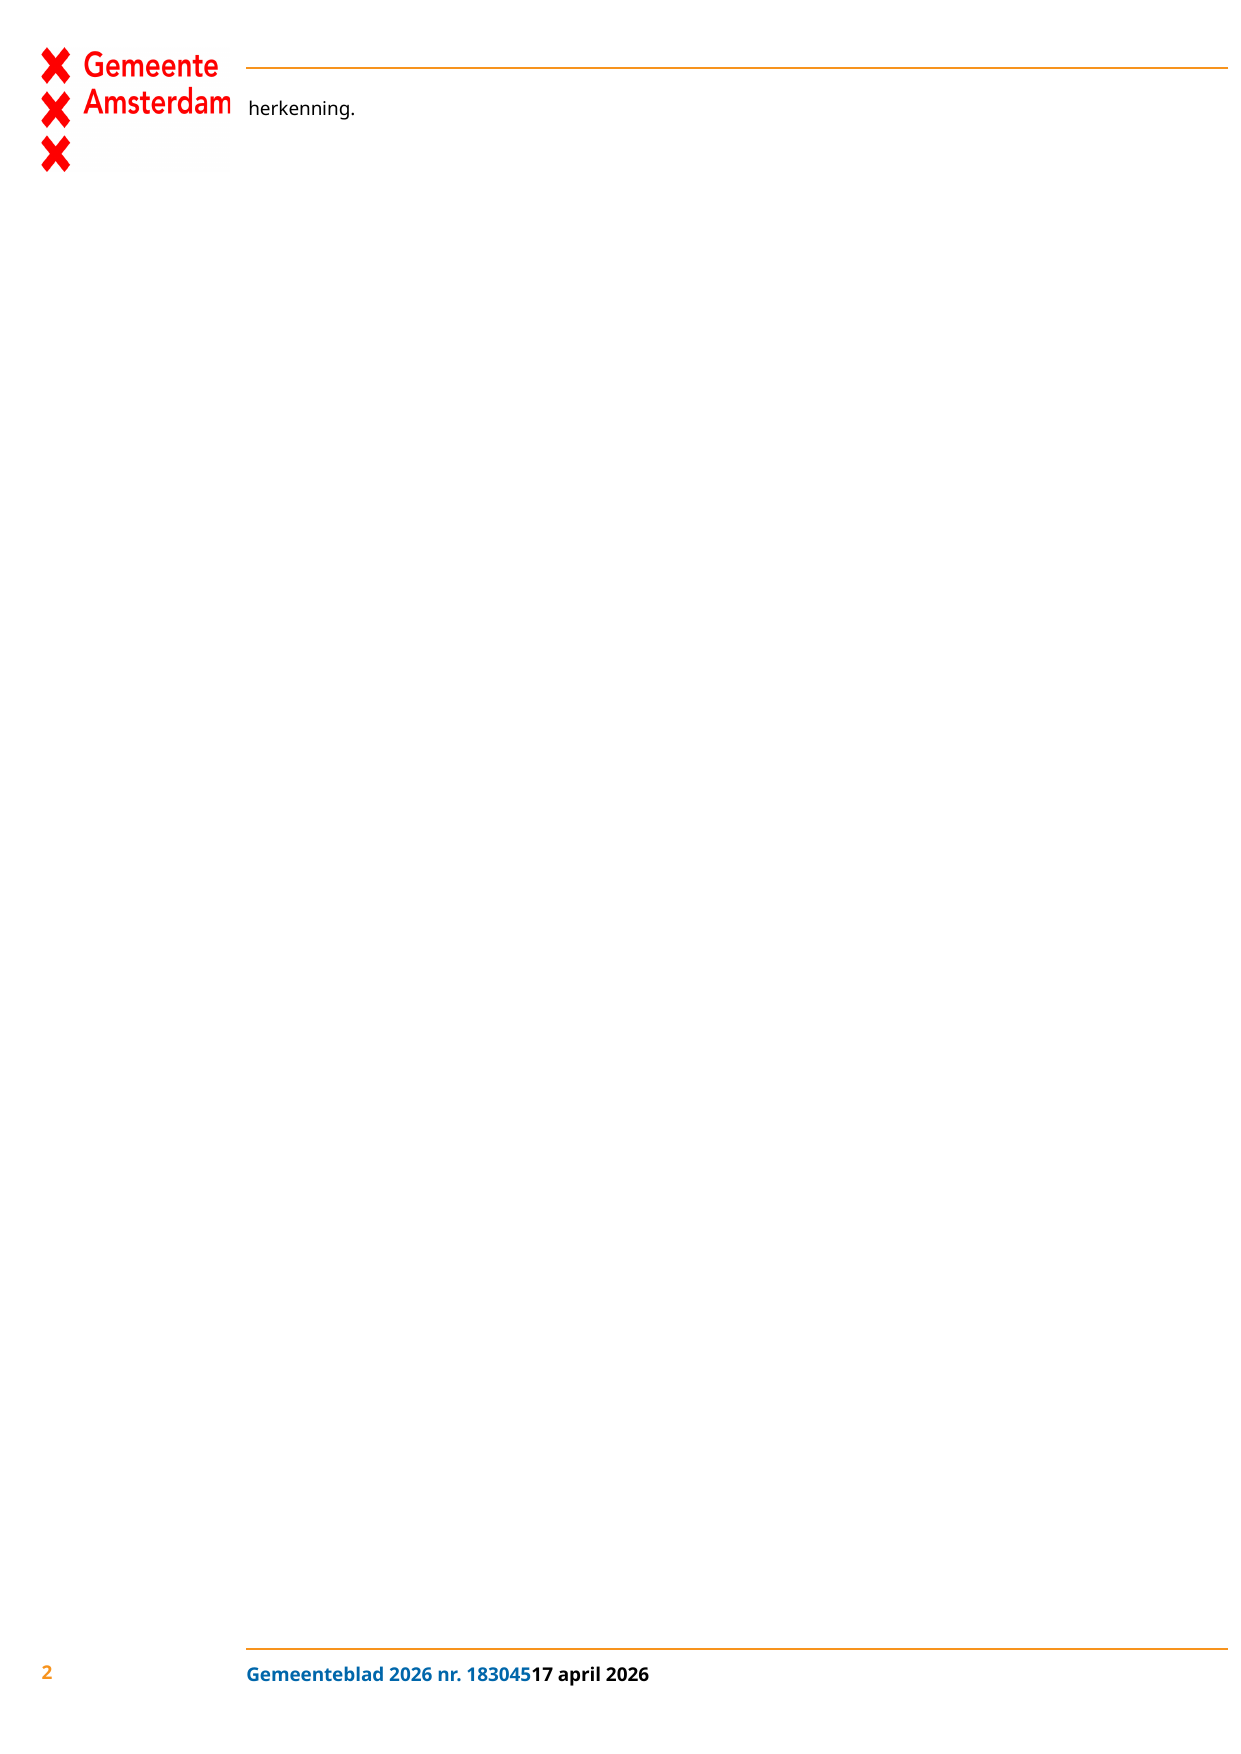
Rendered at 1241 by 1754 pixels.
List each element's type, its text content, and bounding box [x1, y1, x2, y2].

text herkenning. [248, 95, 1152, 121]
picture [41, 47, 231, 172]
